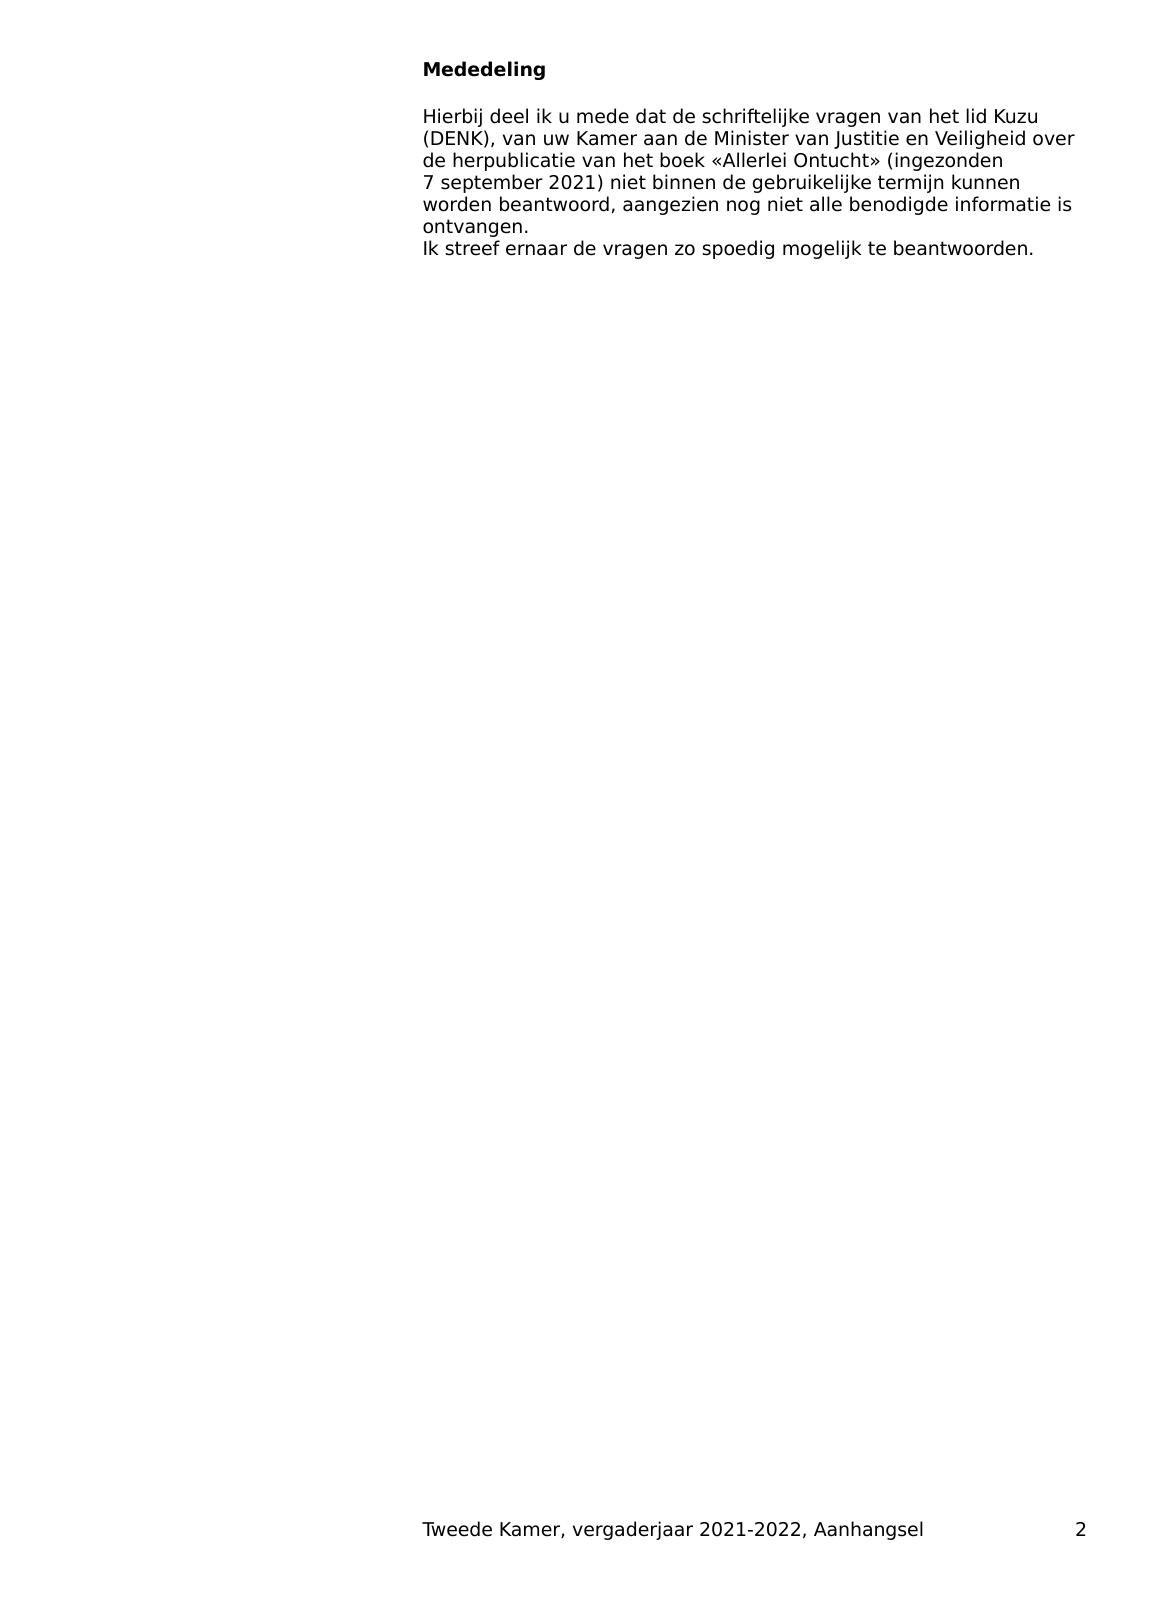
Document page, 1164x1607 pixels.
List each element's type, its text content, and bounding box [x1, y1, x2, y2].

text Hierbij deel ik u mede dat de schriftelijke vragen van het lid Kuzu (DENK), van uw Kamer aan de Minister van Justitie en Veiligheid over de herpublicatie van het boek «Allerlei Ontucht» (ingezonden 7 september 2021) niet binnen de gebruikelijke termijn kunnen worden beantwoord, aangezien nog niet alle benodigde informatie is ontvangen. [422, 106, 1087, 238]
subtitle Mededeling [422, 59, 1087, 81]
text Ik streef ernaar de vragen zo spoedig mogelijk te beantwoorden. [422, 238, 1087, 260]
